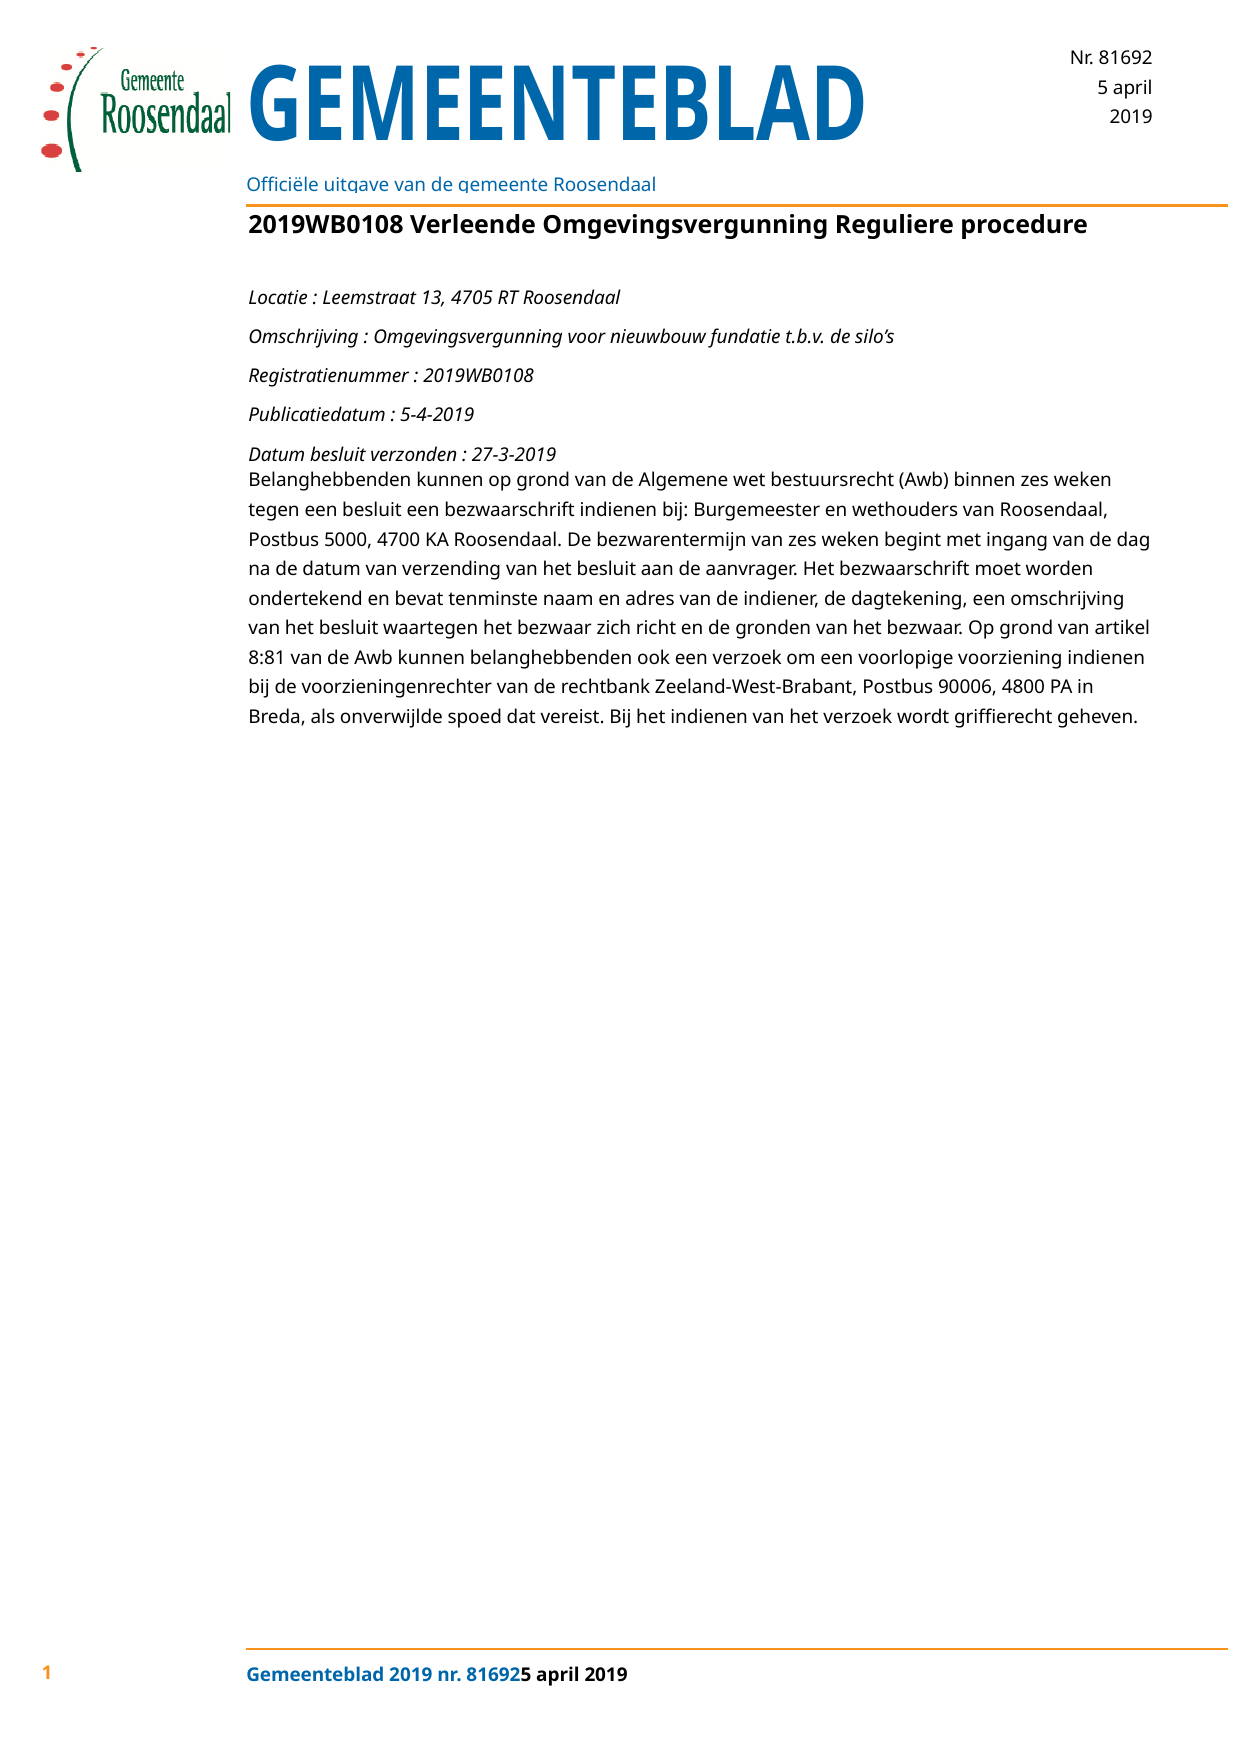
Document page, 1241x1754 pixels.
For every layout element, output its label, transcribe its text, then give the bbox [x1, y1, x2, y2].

text Omschrijving : Omgevingsvergunning voor nieuwbouw fundatie t.b.v. de silo’s [248, 323, 1152, 349]
text Publicatiedatum : 5-4-2019 [248, 402, 1152, 427]
text Belanghebbenden kunnen op grond van de Algemene wet bestuursrecht (Awb) binnen zes weken tegen een besluit een bezwaarschrift indienen bij: Burgemeester en wethouders van Roosendaal, Postbus 5000, 4700 KA Roosendaal. De bezwarentermijn van zes weken begint met ingang van de dag na de datum van verzending van het besluit aan de aanvrager. Het bezwaarschrift moet worden ondertekend en bevat tenminste naam en adres van de indiener, de dagtekening, een omschrijving van het besluit waartegen het bezwaar zich richt en de gronden van het bezwaar. Op grond van artikel 8:81 van de Awb kunnen belanghebbenden ook een verzoek om een voorlopige voorziening indienen bij de voorzieningenrechter van de rechtbank Zeeland-West-Brabant, Postbus 90006, 4800 PA in Breda, als onverwijlde spoed dat vereist. Bij het indienen van het verzoek wordt griffierecht geheven. [248, 467, 1152, 729]
picture [41, 47, 231, 172]
text 2019WB0108 Verleende Omgevingsvergunning Reguliere procedure [248, 207, 1152, 241]
text Registratienummer : 2019WB0108 [248, 362, 1152, 388]
text Locatie : Leemstraat 13, 4705 RT Roosendaal [248, 284, 1152, 309]
text Datum besluit verzonden : 27-3-2019 [248, 441, 1152, 467]
